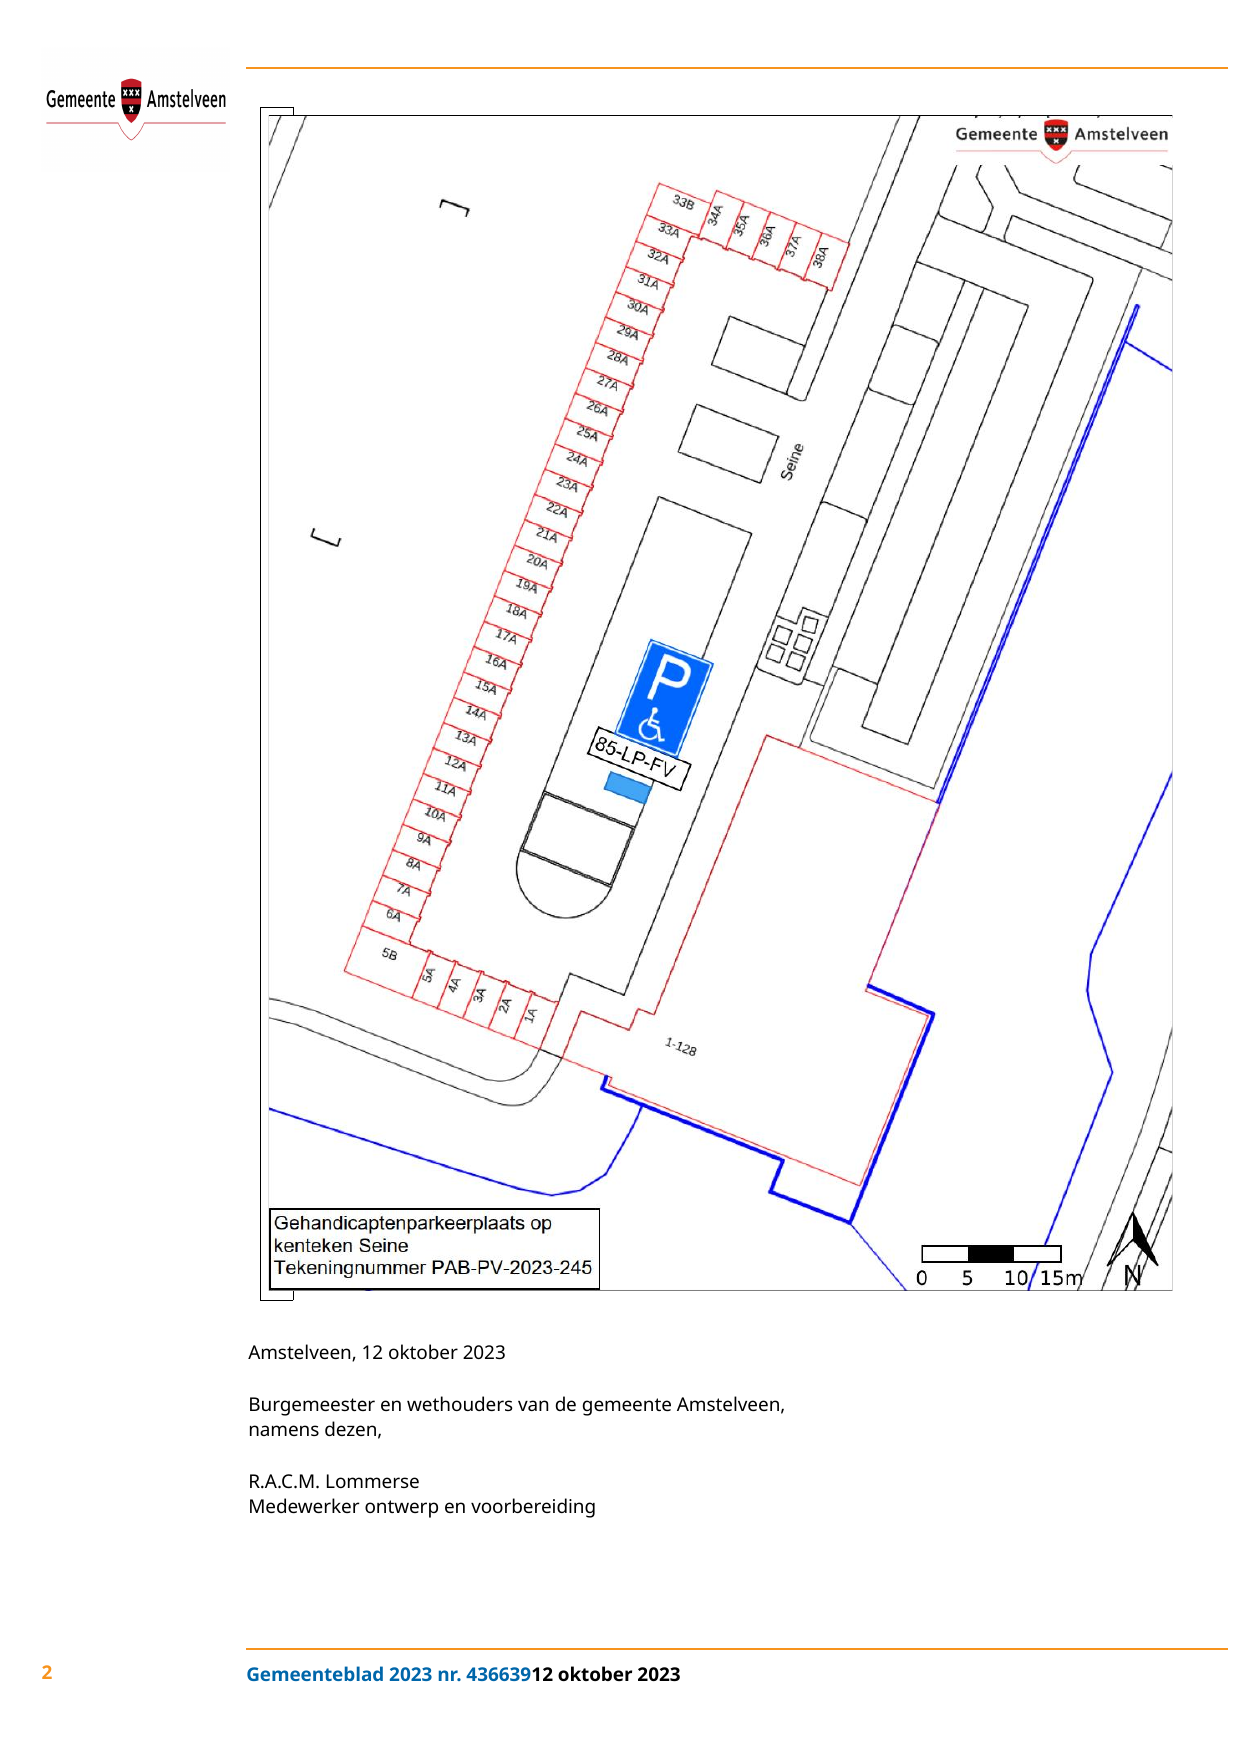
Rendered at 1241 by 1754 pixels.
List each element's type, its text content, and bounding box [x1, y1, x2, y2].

text Amstelveen, 12 oktober 2023 [248, 1339, 1152, 1365]
text namens dezen, [248, 1417, 1152, 1442]
picture [41, 47, 231, 172]
picture [268, 115, 1173, 1291]
text Burgemeester en wethouders van de gemeente Amstelveen, [248, 1391, 1152, 1417]
text R.A.C.M. Lommerse [248, 1468, 1152, 1494]
text Medewerker ontwerp en voorbereiding [248, 1494, 1152, 1519]
